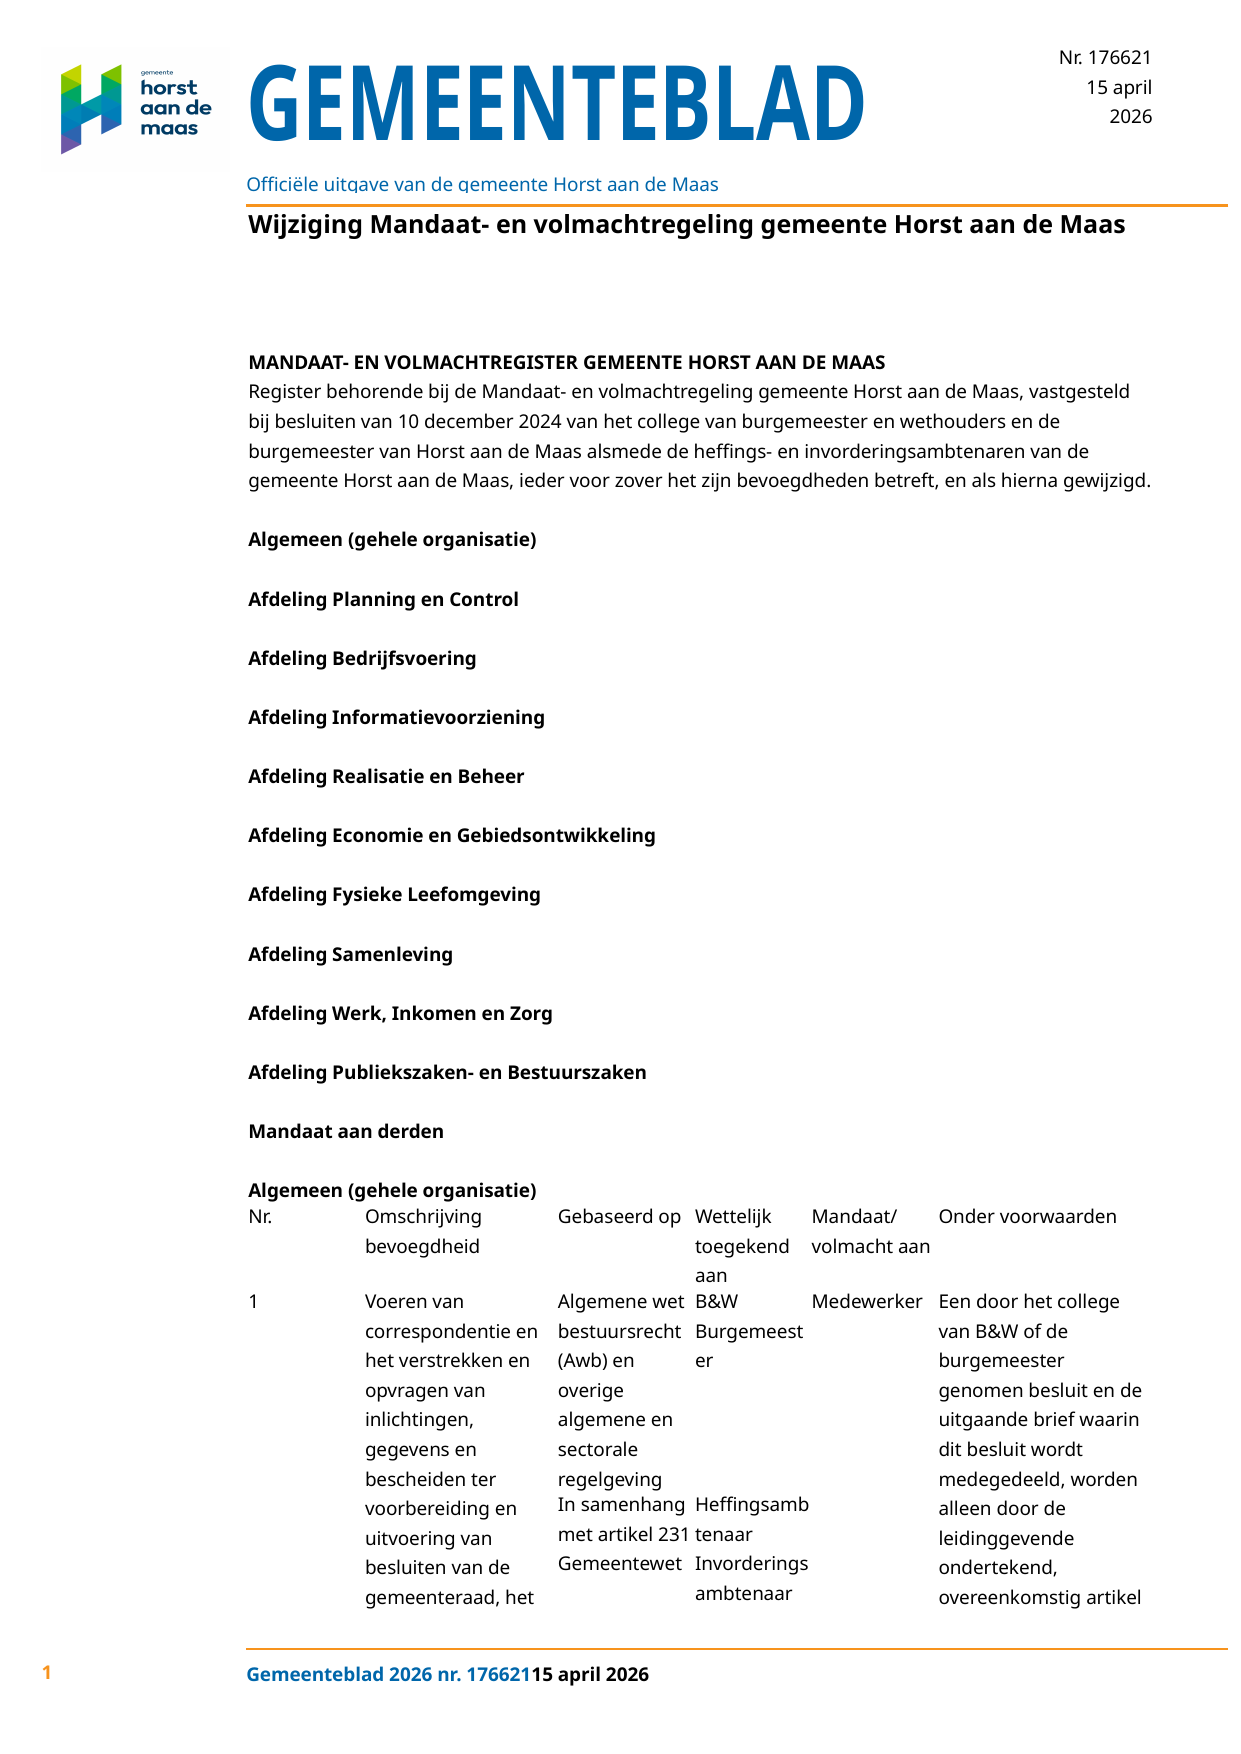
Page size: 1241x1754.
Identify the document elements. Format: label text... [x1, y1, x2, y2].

table_header Algemeen (gehele organisatie) [248, 1178, 1152, 1203]
text Afdeling Samenleving [248, 941, 1152, 967]
table_cell Onder voorwaarden [938, 1203, 1152, 1288]
text Algemeen (gehele organisatie) [248, 527, 1152, 552]
table_cell Gebaseerd op [558, 1203, 695, 1288]
text Wijziging Mandaat- en volmachtregeling gemeente Horst aan de Maas [248, 207, 1152, 241]
text MANDAAT- EN VOLMACHTREGISTER GEMEENTE HORST AAN DE MAAS [248, 349, 1152, 375]
text Afdeling Bedrijfsvoering [248, 645, 1152, 671]
text Afdeling Economie en Gebiedsontwikkeling [248, 822, 1152, 848]
table_cell Wettelijk toegekend aan [695, 1203, 811, 1288]
table_cell Een door het college van B&W of de burgemeester genomen besluit en de uitgaande brief waarin dit besluit wordt medegedeeld, worden alleen door de leidinggevende ondertekend, overeenkomstig artikel [938, 1288, 1152, 1610]
table_cell Algemene wet bestuursrecht (Awb) en overige algemene en sectorale regelgeving [558, 1288, 695, 1491]
table_cell Nr. [248, 1203, 365, 1288]
table_cell In samenhang met artikel 231 Gemeentewet [558, 1491, 695, 1610]
text Afdeling Planning en Control [248, 586, 1152, 612]
table_cell Voeren van correspondentie en het verstrekken en opvragen van inlichtingen, gegevens en bescheiden ter voorbereiding en uitvoering van besluiten van de gemeenteraad, het [365, 1288, 558, 1610]
table_cell Mandaat/volmacht aan [811, 1203, 938, 1288]
text Afdeling Informatievoorziening [248, 704, 1152, 730]
text Afdeling Fysieke Leefomgeving [248, 882, 1152, 907]
table_cell 1 [248, 1288, 365, 1610]
table_cell Heffingsambtenaar Invorderingsambtenaar [695, 1491, 811, 1610]
text Afdeling Publiekszaken- en Bestuurszaken [248, 1059, 1152, 1085]
table_cell Medewerker [811, 1288, 938, 1610]
text Mandaat aan derden [248, 1118, 1152, 1144]
text Afdeling Realisatie en Beheer [248, 763, 1152, 789]
text Afdeling Werk, Inkomen en Zorg [248, 1000, 1152, 1026]
table_cell B&W Burgemeester [695, 1288, 811, 1491]
table_cell Omschrijving bevoegdheid [365, 1203, 558, 1288]
picture [41, 47, 231, 172]
text Register behorende bij de Mandaat- en volmachtregeling gemeente Horst aan de Maas, vastgesteld bij besluiten van 10 december 2024 van het college van burgemeester en wethouders en de burgemeester van Horst aan de Maas alsmede de heffings- en invorderingsambtenaren van de gemeente Horst aan de Maas, ieder voor zover het zijn bevoegdheden betreft, en als hierna gewijzigd. [248, 379, 1152, 493]
